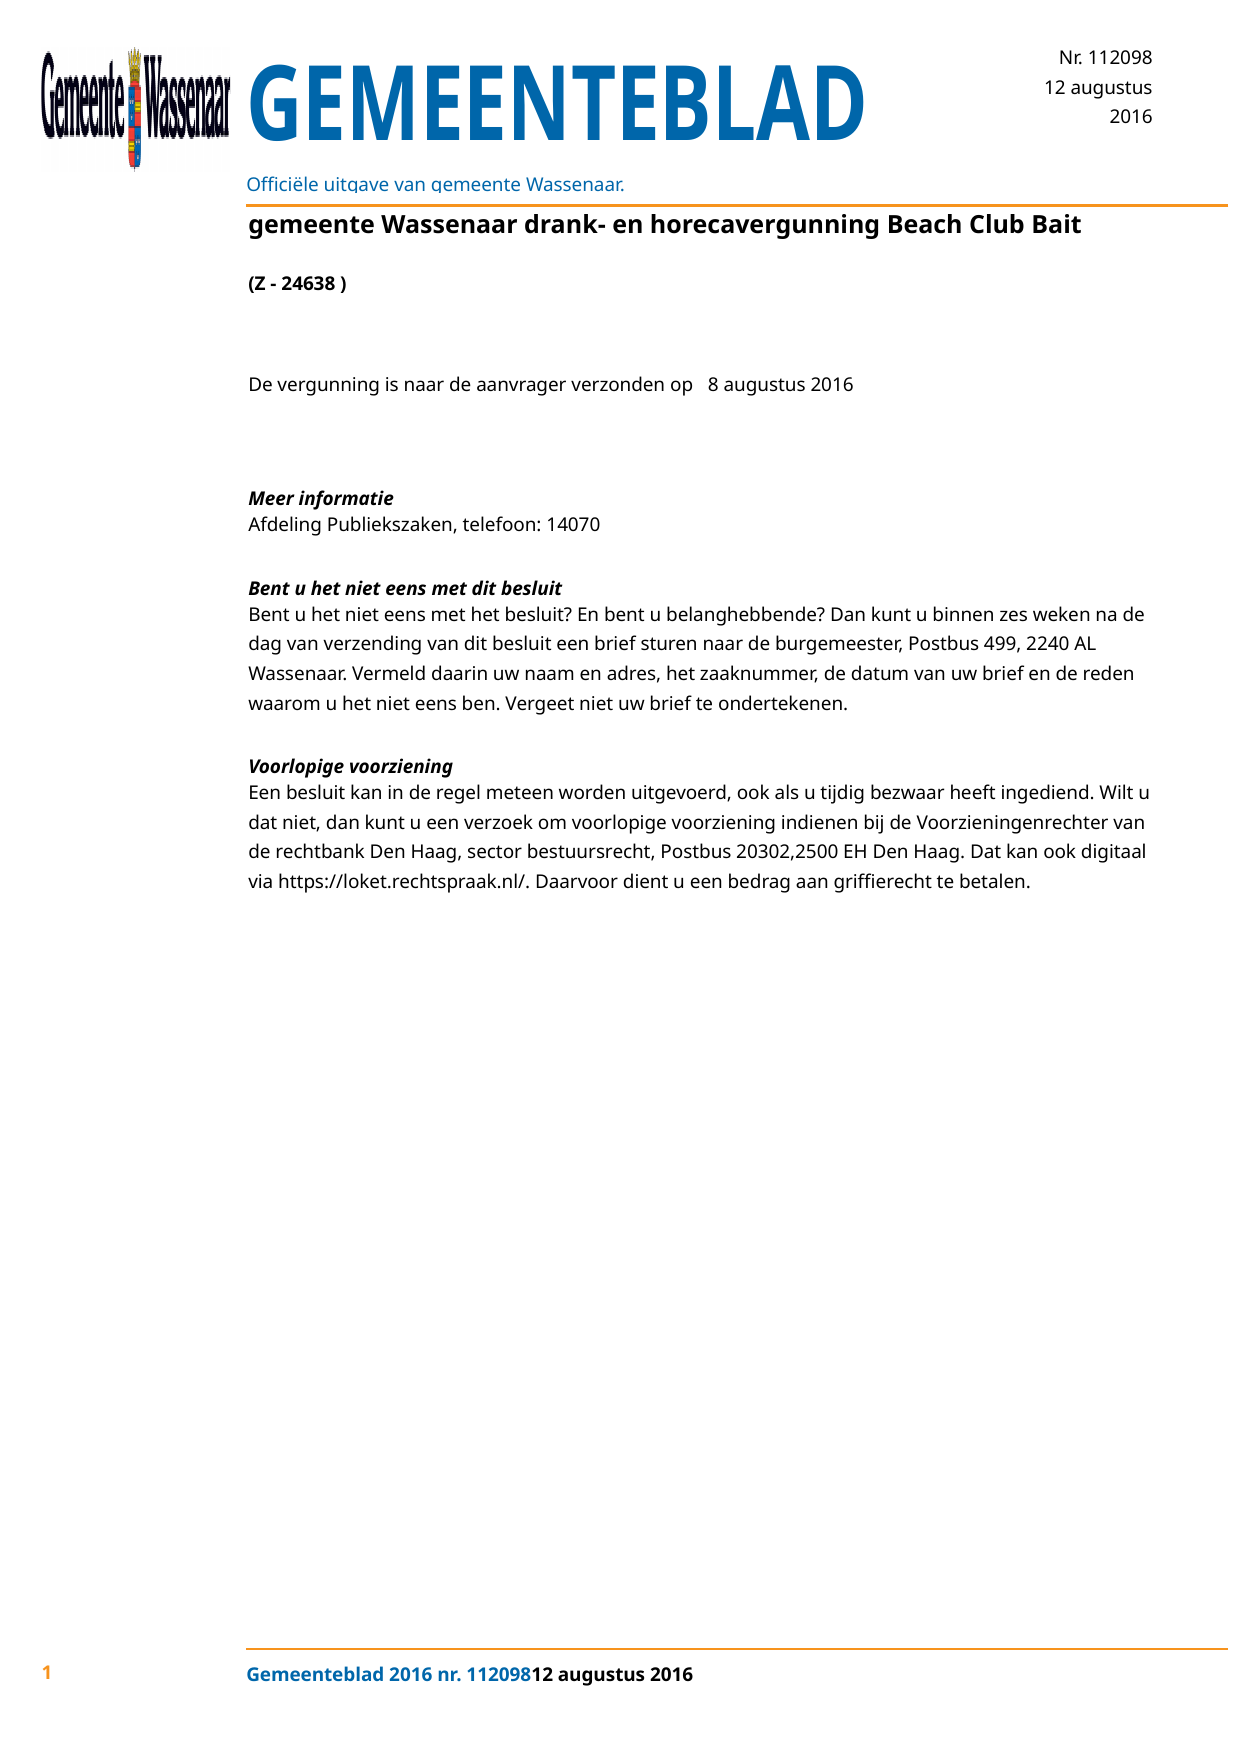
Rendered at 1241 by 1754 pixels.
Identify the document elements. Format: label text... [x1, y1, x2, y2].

text (Z - 24638 ) [248, 270, 1152, 296]
text Een besluit kan in de regel meteen worden uitgevoerd, ook als u tijdig bezwaar heeft ingediend. Wilt u dat niet, dan kunt u een verzoek om voorlopige voorziening indienen bij de Voorzieningenrechter van de rechtbank Den Haag, sector bestuursrecht, Postbus 20302,2500 EH Den Haag. Dat kan ook digitaal via https://loket.rechtspraak.nl/. Daarvoor dient u een bedrag aan griffierecht te betalen. [248, 779, 1152, 894]
text Voorlopige voorziening [248, 754, 1152, 779]
text Meer informatie [248, 486, 1152, 511]
text De vergunning is naar de aanvrager verzonden op 8 augustus 2016 [248, 371, 1152, 397]
text gemeente Wassenaar drank- en horecavergunning Beach Club Bait [248, 207, 1152, 241]
picture [41, 47, 231, 172]
text Bent u het niet eens met dit besluit [248, 575, 1152, 601]
text Afdeling Publiekszaken, telefoon: 14070 [248, 511, 1152, 537]
text Bent u het niet eens met het besluit? En bent u belanghebbende? Dan kunt u binnen zes weken na de dag van verzending van dit besluit een brief sturen naar de burgemeester, Postbus 499, 2240 AL Wassenaar. Vermeld daarin uw naam en adres, het zaaknummer, de datum van uw brief en de reden waarom u het niet eens ben. Vergeet niet uw brief te ondertekenen. [248, 601, 1152, 715]
